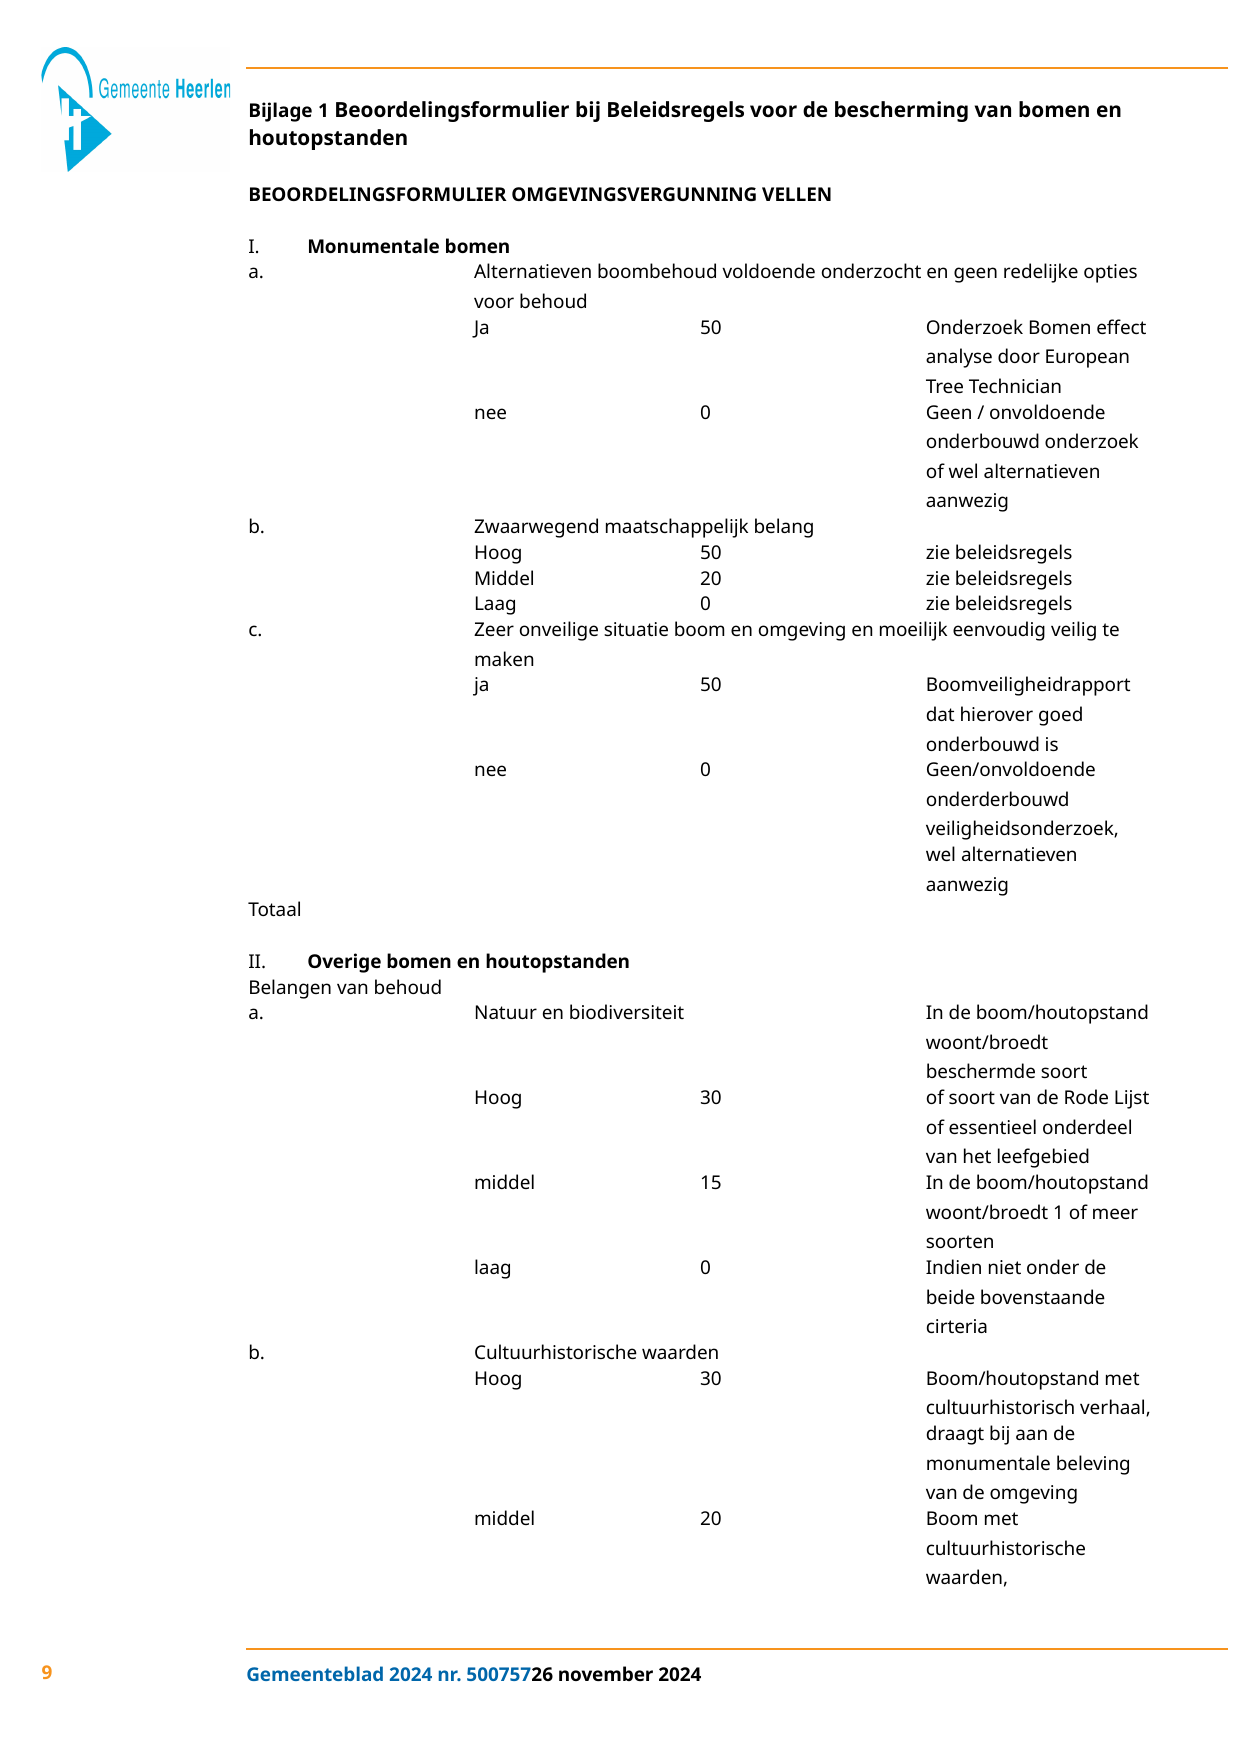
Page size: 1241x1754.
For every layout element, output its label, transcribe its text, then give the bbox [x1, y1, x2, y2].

table_cell [926, 974, 1152, 999]
table_cell Hoog [474, 1365, 700, 1420]
table_cell 50 [700, 539, 926, 565]
table_cell [248, 1420, 474, 1505]
picture [41, 47, 59, 70]
table_cell [248, 1505, 474, 1590]
table_cell zie beleidsregels [926, 565, 1152, 591]
table_cell [248, 314, 474, 399]
table_cell [248, 1254, 474, 1339]
table_cell nee [474, 756, 700, 841]
table_cell [474, 923, 700, 948]
table_cell [700, 974, 926, 999]
table_cell In de boom/houtopstand woont/broedt 1 of meer soorten [926, 1169, 1152, 1254]
table_cell Boom met cultuurhistorische waarden, [926, 1505, 1152, 1590]
table_cell In de boom/houtopstand woont/broedt beschermde soort [926, 1000, 1152, 1084]
table_cell Totaal [248, 897, 474, 922]
table_cell [700, 841, 926, 897]
table_cell 0 [700, 591, 926, 616]
table_cell middel [474, 1505, 700, 1590]
table_cell [248, 672, 474, 756]
table_cell Boomveiligheidrapport dat hierover goed onderbouwd is [926, 672, 1152, 756]
table_cell [248, 1000, 474, 1084]
table_cell [248, 591, 474, 616]
table_cell [700, 923, 926, 948]
table_cell laag [474, 1254, 700, 1339]
table_cell Monumentale bomen [248, 233, 1152, 259]
table_cell [248, 1169, 474, 1254]
picture [41, 47, 231, 172]
table_cell Laag [474, 591, 700, 616]
table_cell 20 [700, 565, 926, 591]
table_cell [700, 1000, 926, 1084]
table_cell of soort van de Rode Lijst of essentieel onderdeel van het leefgebied [926, 1085, 1152, 1169]
table_cell Geen / onvoldoende onderbouwd onderzoek of wel alternatieven aanwezig [926, 399, 1152, 513]
table_cell [926, 897, 1152, 922]
table_cell zie beleidsregels [926, 591, 1152, 616]
table_cell Natuur en biodiversiteit [474, 1000, 700, 1084]
table_cell middel [474, 1169, 700, 1254]
table_cell [474, 841, 700, 897]
table_cell [700, 897, 926, 922]
table_cell [248, 1365, 474, 1420]
table_cell 0 [700, 756, 926, 841]
table_cell Belangen van behoud [248, 974, 700, 999]
table_cell Alternatieven boombehoud voldoende onderzocht en geen redelijke opties voor behoud [474, 259, 1152, 314]
table_cell nee [474, 399, 700, 513]
table_cell [248, 1085, 474, 1169]
table_cell Middel [474, 565, 700, 591]
table_cell [248, 1339, 474, 1365]
table_cell [700, 1420, 926, 1505]
text Bijlage 1 Beoordelingsformulier bij Beleidsregels voor de bescherming van bomen en houtopstanden [248, 95, 1152, 152]
table_cell Overige bomen en houtopstanden [248, 948, 1152, 974]
table_cell draagt bij aan de monumentale beleving van de omgeving [926, 1420, 1152, 1505]
table_cell zie beleidsregels [926, 539, 1152, 565]
table_cell [474, 1420, 700, 1505]
table_cell Hoog [474, 1085, 700, 1169]
table_cell Zeer onveilige situatie boom en omgeving en moeilijk eenvoudig veilig te maken [474, 616, 1152, 672]
table_cell [248, 923, 474, 948]
table_cell Cultuurhistorische waarden [474, 1339, 1152, 1365]
table_cell [248, 513, 474, 539]
table_cell [248, 399, 474, 513]
table_cell 20 [700, 1505, 926, 1590]
table_cell Zwaarwegend maatschappelijk belang [474, 513, 1152, 539]
table_cell Ja [474, 314, 700, 399]
table_cell 50 [700, 314, 926, 399]
table_cell [248, 616, 474, 672]
table_cell 30 [700, 1085, 926, 1169]
table_cell ja [474, 672, 700, 756]
table_cell Boom/houtopstand met cultuurhistorisch verhaal, [926, 1365, 1152, 1420]
table_cell 15 [700, 1169, 926, 1254]
table_cell 0 [700, 1254, 926, 1339]
table_cell [248, 539, 474, 565]
table_cell [248, 756, 474, 841]
table_cell [248, 259, 474, 314]
table_cell [474, 897, 700, 922]
table_cell [248, 841, 474, 897]
table_cell Hoog [474, 539, 700, 565]
table_cell wel alternatieven aanwezig [926, 841, 1152, 897]
table_cell Geen/onvoldoende onderderbouwd veiligheidsonderzoek, [926, 756, 1152, 841]
table_cell 30 [700, 1365, 926, 1420]
table_header BEOORDELINGSFORMULIER OMGEVINGSVERGUNNING VELLEN [248, 181, 1152, 207]
table_cell Indien niet onder de beide bovenstaande cirteria [926, 1254, 1152, 1339]
table_cell [248, 565, 474, 591]
table_cell [248, 207, 1152, 233]
table_cell Onderzoek Bomen effect analyse door European Tree Technician [926, 314, 1152, 399]
table_cell [926, 923, 1152, 948]
table_cell 0 [700, 399, 926, 513]
table_cell 50 [700, 672, 926, 756]
